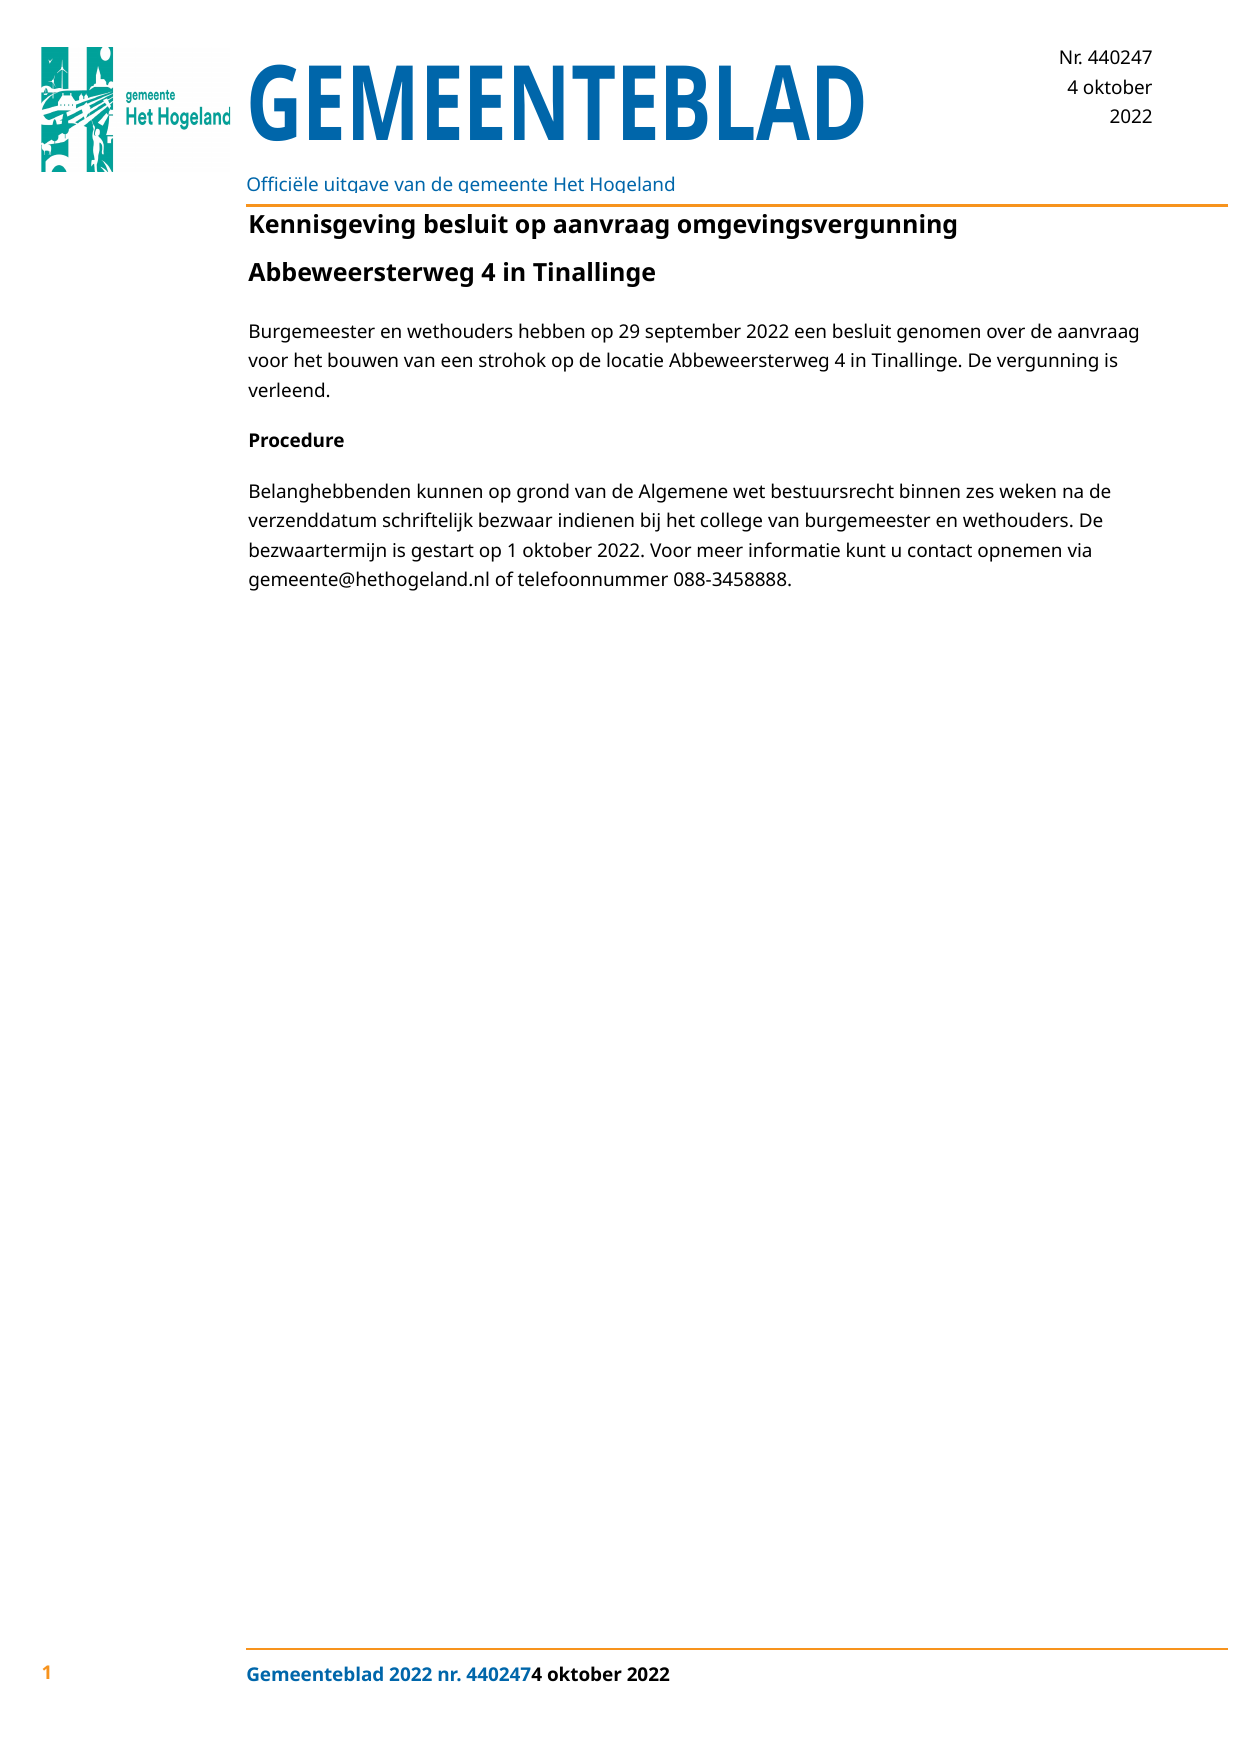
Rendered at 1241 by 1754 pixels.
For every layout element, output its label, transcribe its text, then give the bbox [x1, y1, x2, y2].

text Procedure [248, 427, 1152, 453]
text Kennisgeving besluit op aanvraag omgevingsvergunning Abbeweersterweg 4 in Tinallinge [248, 207, 1152, 288]
text Belanghebbenden kunnen op grond van de Algemene wet bestuursrecht binnen zes weken na de verzenddatum schriftelijk bezwaar indienen bij het college van burgemeester en wethouders. De bezwaartermijn is gestart op 1 oktober 2022. Voor meer informatie kunt u contact opnemen via gemeente@hethogeland.nl of telefoonnummer 088-3458888. [248, 478, 1152, 592]
text Burgemeester en wethouders hebben op 29 september 2022 een besluit genomen over de aanvraag voor het bouwen van een strohok op de locatie Abbeweersterweg 4 in Tinallinge. De vergunning is verleend. [248, 318, 1152, 403]
picture [41, 47, 231, 172]
